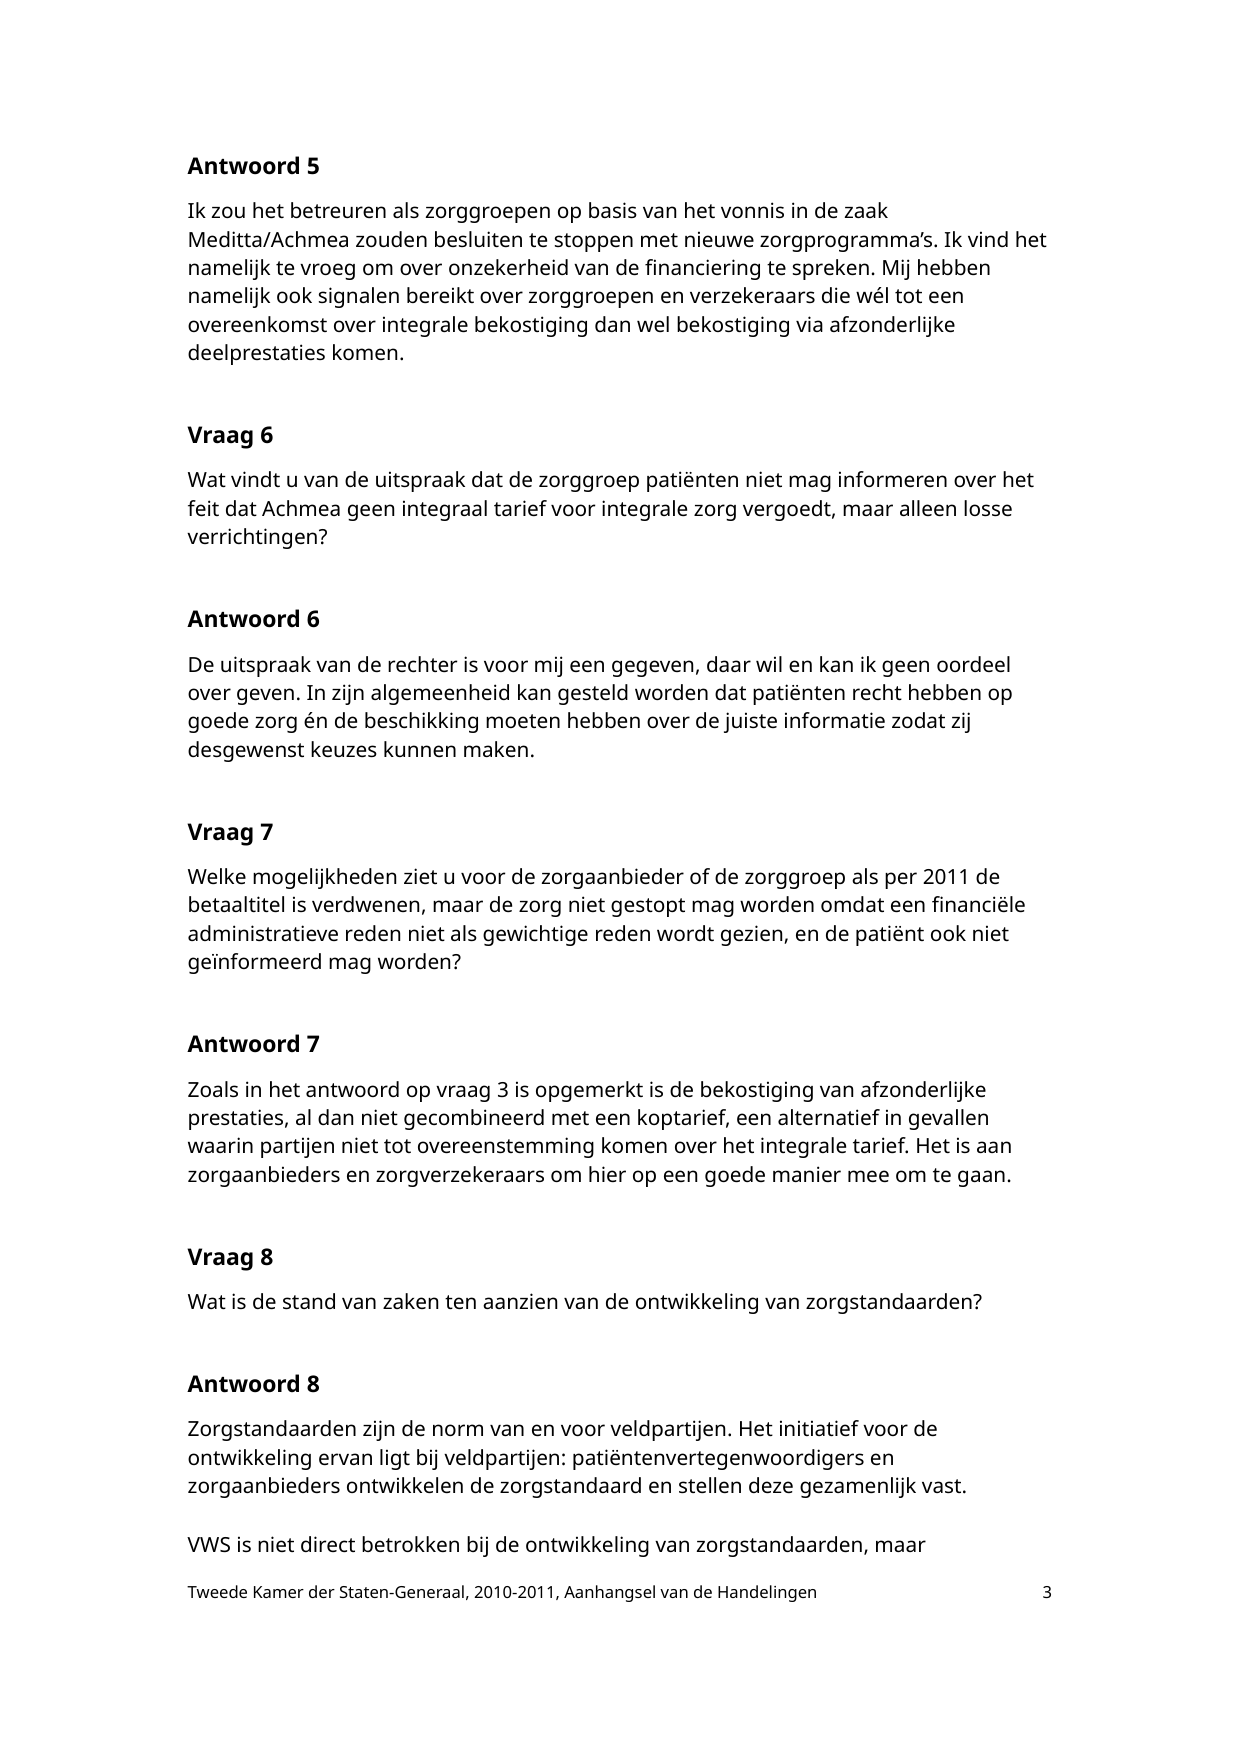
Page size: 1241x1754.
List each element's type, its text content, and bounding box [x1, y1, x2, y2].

text De uitspraak van de rechter is voor mij een gegeven, daar wil en kan ik geen oordeel over geven. In zijn algemeenheid kan gesteld worden dat patiënten recht hebben op goede zorg én de beschikking moeten hebben over de juiste informatie zodat zij desgewenst keuzes kunnen maken. [187, 650, 1053, 763]
subtitle Antwoord 6 [187, 603, 1053, 635]
text Zorgstandaarden zijn de norm van en voor veldpartijen. Het initiatief voor de ontwikkeling ervan ligt bij veldpartijen: patiëntenvertegenwoordigers en zorgaanbieders ontwikkelen de zorgstandaard en stellen deze gezamenlijk vast. [187, 1414, 1053, 1500]
text Welke mogelijkheden ziet u voor de zorgaanbieder of de zorggroep als per 2011 de betaaltitel is verdwenen, maar de zorg niet gestopt mag worden omdat een financiële administratieve reden niet als gewichtige reden wordt gezien, en de patiënt ook niet geïnformeerd mag worden? [187, 862, 1053, 976]
text VWS is niet direct betrokken bij de ontwikkeling van zorgstandaarden, maar [187, 1530, 1053, 1558]
text Wat is de stand van zaken ten aanzien van de ontwikkeling van zorgstandaarden? [187, 1287, 1053, 1316]
text Wat vindt u van de uitspraak dat de zorggroep patiënten niet mag informeren over het feit dat Achmea geen integraal tarief voor integrale zorg vergoedt, maar alleen losse verrichtingen? [187, 466, 1053, 551]
subtitle Antwoord 8 [187, 1368, 1053, 1399]
text Zoals in het antwoord op vraag 3 is opgemerkt is de bekostiging van afzonderlijke prestaties, al dan niet gecombineerd met een koptarief, een alternatief in gevallen waarin partijen niet tot overeenstemming komen over het integrale tarief. Het is aan zorgaanbieders en zorgverzekeraars om hier op een goede manier mee om te gaan. [187, 1075, 1053, 1188]
subtitle Vraag 8 [187, 1241, 1053, 1272]
subtitle Antwoord 5 [187, 150, 1053, 181]
subtitle Vraag 7 [187, 816, 1053, 847]
subtitle Antwoord 7 [187, 1028, 1053, 1060]
subtitle Vraag 6 [187, 419, 1053, 451]
text Ik zou het betreuren als zorggroepen op basis van het vonnis in de zaak Meditta/Achmea zouden besluiten te stoppen met nieuwe zorgprogramma’s. Ik vind het namelijk te vroeg om over onzekerheid van de financiering te spreken. Mij hebben namelijk ook signalen bereikt over zorggroepen en verzekeraars die wél tot een overeenkomst over integrale bekostiging dan wel bekostiging via afzonderlijke deelprestaties komen. [187, 196, 1053, 367]
